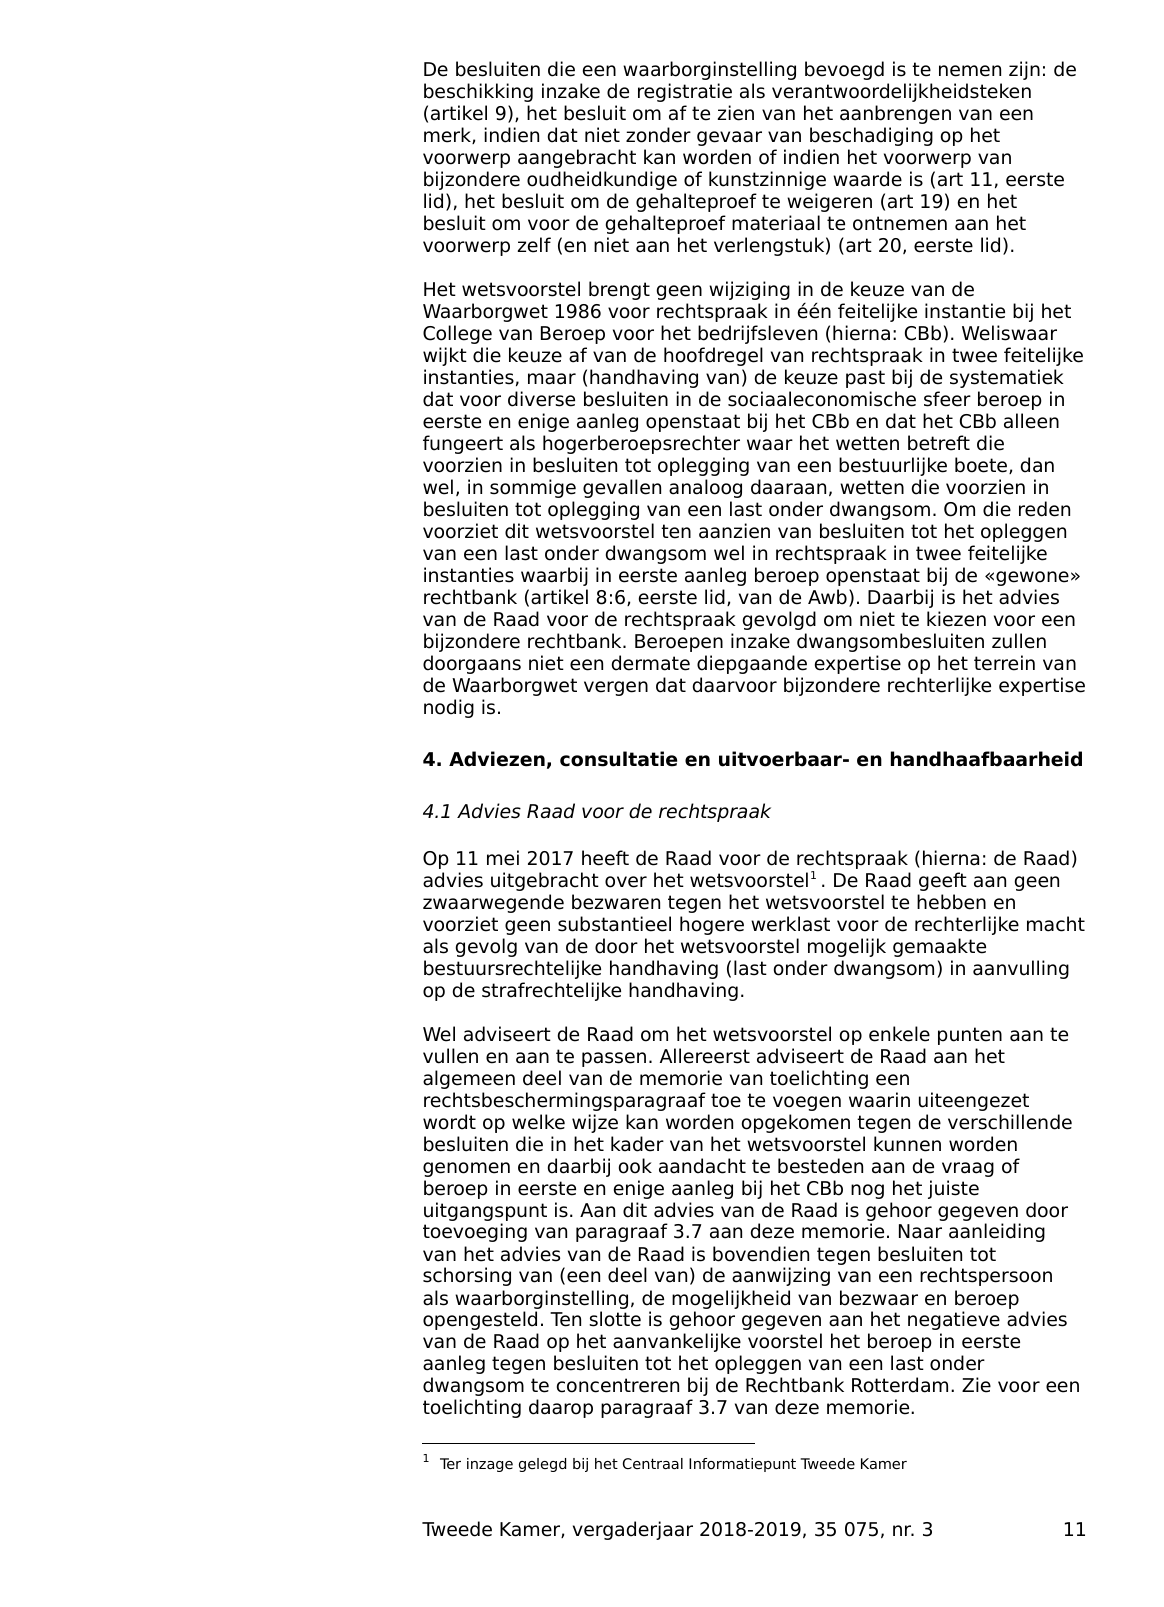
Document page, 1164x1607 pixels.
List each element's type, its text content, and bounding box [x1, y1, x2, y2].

text De besluiten die een waarborginstelling bevoegd is te nemen zijn: de beschikking inzake de registratie als verantwoordelijkheidsteken (artikel 9), het besluit om af te zien van het aanbrengen van een merk, indien dat niet zonder gevaar van beschadiging op het voorwerp aangebracht kan worden of indien het voorwerp van bijzondere oudheidkundige of kunstzinnige waarde is (art 11, eerste lid), het besluit om de gehalteproef te weigeren (art 19) en het besluit om voor de gehalteproef materiaal te ontnemen aan het voorwerp zelf (en niet aan het verlengstuk) (art 20, eerste lid). [422, 59, 1087, 257]
subtitle 4.1 Advies Raad voor de rechtspraak [422, 801, 1087, 823]
text Op 11 mei 2017 heeft de Raad voor de rechtspraak (hierna: de Raad) advies uitgebracht over het wetsvoorstel. De Raad geeft aan geen zwaarwegende bezwaren tegen het wetsvoorstel te hebben en voorziet geen substantieel hogere werklast voor de rechterlijke macht als gevolg van de door het wetsvoorstel mogelijk gemaakte bestuursrechtelijke handhaving (last onder dwangsom) in aanvulling op de strafrechtelijke handhaving. [422, 848, 1087, 1001]
text Het wetsvoorstel brengt geen wijziging in de keuze van de Waarborgwet 1986 voor rechtspraak in één feitelijke instantie bij het College van Beroep voor het bedrijfsleven (hierna: CBb). Weliswaar wijkt die keuze af van de hoofdregel van rechtspraak in twee feitelijke instanties, maar (handhaving van) de keuze past bij de systematiek dat voor diverse besluiten in de sociaaleconomische sfeer beroep in eerste en enige aanleg openstaat bij het CBb en dat het CBb alleen fungeert als hogerberoepsrechter waar het wetten betreft die voorzien in besluiten tot oplegging van een bestuurlijke boete, dan wel, in sommige gevallen analoog daaraan, wetten die voorzien in besluiten tot oplegging van een last onder dwangsom. Om die reden voorziet dit wetsvoorstel ten aanzien van besluiten tot het opleggen van een last onder dwangsom wel in rechtspraak in twee feitelijke instanties waarbij in eerste aanleg beroep openstaat bij de «gewone» rechtbank (artikel 8:6, eerste lid, van de Awb). Daarbij is het advies van de Raad voor de rechtspraak gevolgd om niet te kiezen voor een bijzondere rechtbank. Beroepen inzake dwangsombesluiten zullen doorgaans niet een dermate diepgaande expertise op het terrein van de Waarborgwet vergen dat daarvoor bijzondere rechterlijke expertise nodig is. [422, 279, 1087, 719]
text Wel adviseert de Raad om het wetsvoorstel op enkele punten aan te vullen en aan te passen. Allereerst adviseert de Raad aan het algemeen deel van de memorie van toelichting een rechtsbeschermingsparagraaf toe te voegen waarin uiteengezet wordt op welke wijze kan worden opgekomen tegen de verschillende besluiten die in het kader van het wetsvoorstel kunnen worden genomen en daarbij ook aandacht te besteden aan de vraag of beroep in eerste en enige aanleg bij het CBb nog het juiste uitgangspunt is. Aan dit advies van de Raad is gehoor gegeven door toevoeging van paragraaf 3.7 aan deze memorie. Naar aanleiding van het advies van de Raad is bovendien tegen besluiten tot schorsing van (een deel van) de aanwijzing van een rechtspersoon als waarborginstelling, de mogelijkheid van bezwaar en beroep opengesteld. Ten slotte is gehoor gegeven aan het negatieve advies van de Raad op het aanvankelijke voorstel het beroep in eerste aanleg tegen besluiten tot het opleggen van een last onder dwangsom te concentreren bij de Rechtbank Rotterdam. Zie voor een toelichting daarop paragraaf 3.7 van deze memorie. [422, 1024, 1087, 1419]
text Ter inzage gelegd bij het Centraal Informatiepunt Tweede Kamer [422, 1452, 1087, 1474]
subtitle 4. Adviezen, consultatie en uitvoerbaar- en handhaafbaarheid [422, 749, 1087, 771]
